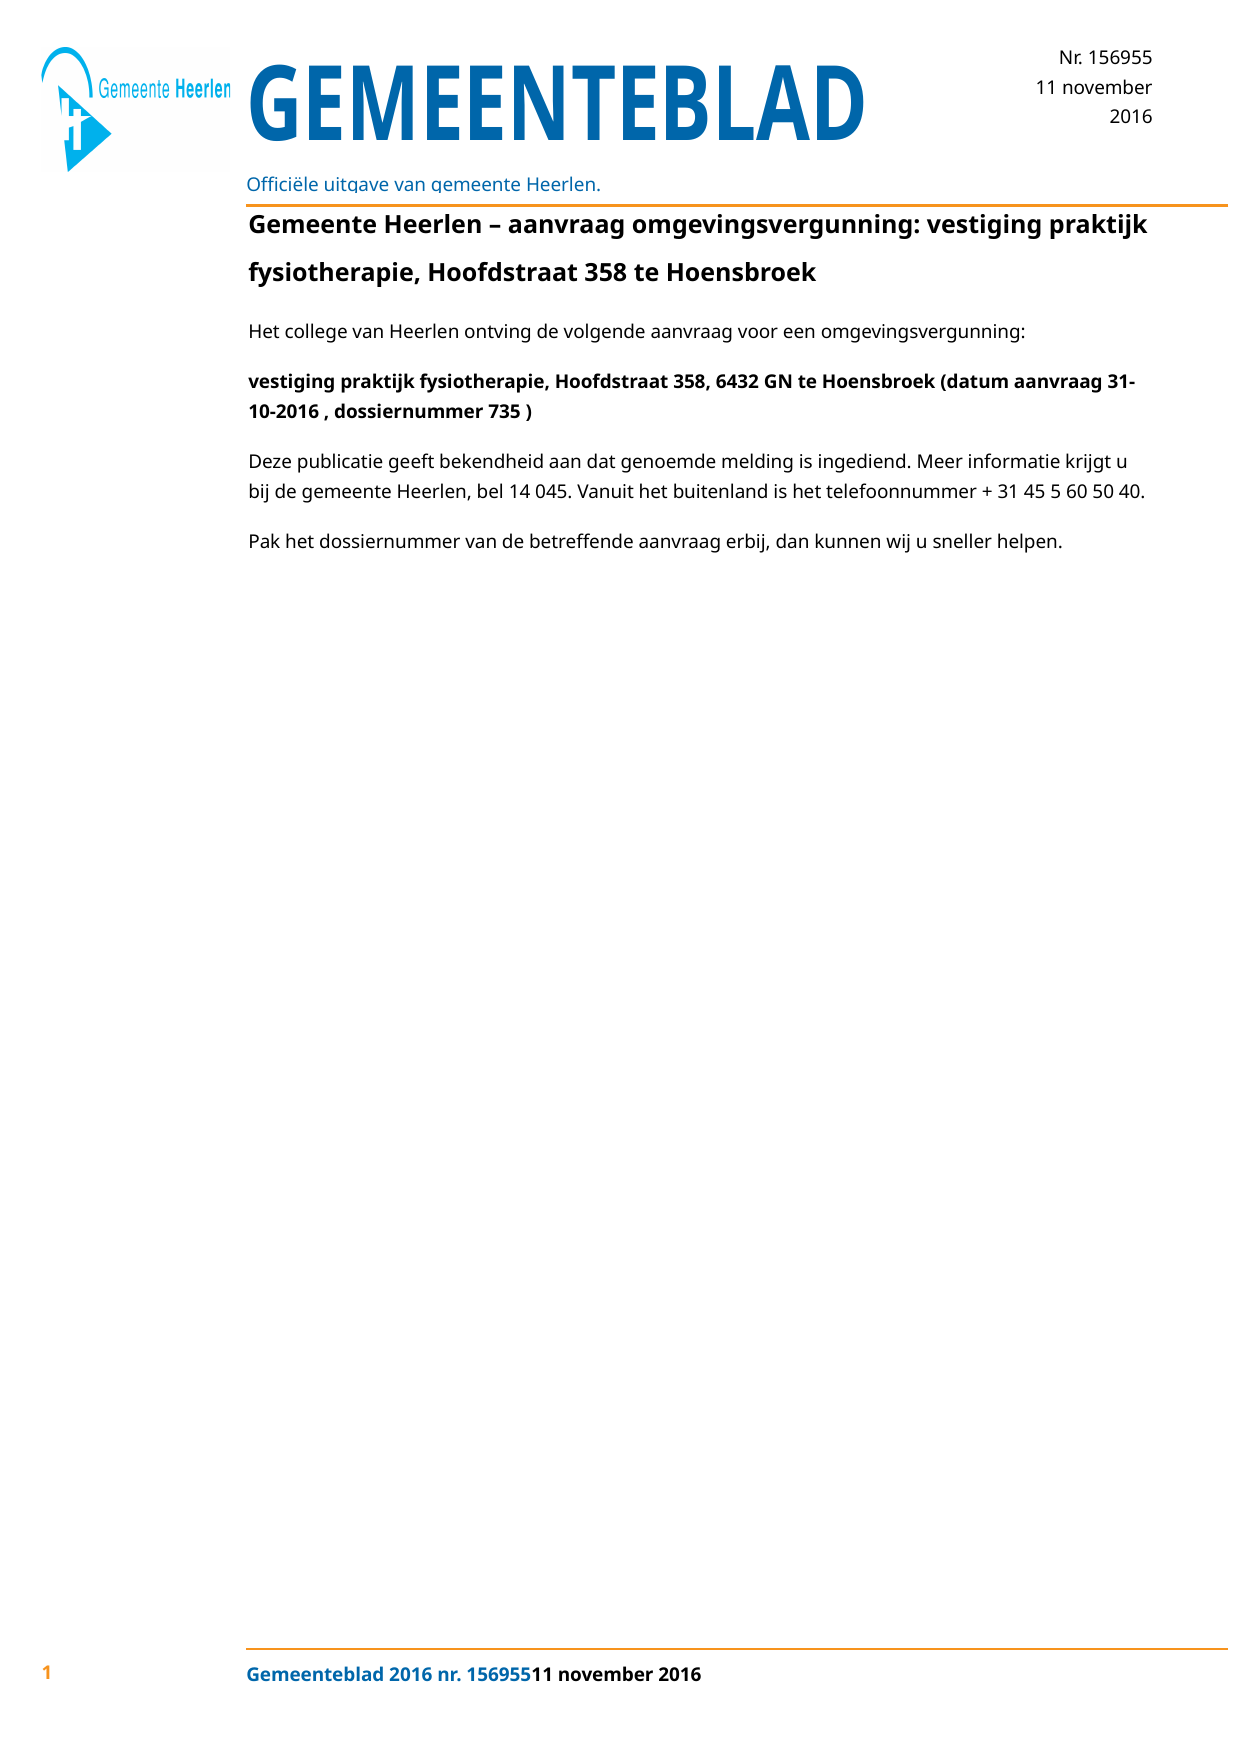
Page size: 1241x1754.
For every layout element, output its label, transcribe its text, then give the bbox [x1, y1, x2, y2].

text Gemeente Heerlen – aanvraag omgevingsvergunning: vestiging praktijk fysiotherapie, Hoofdstraat 358 te Hoensbroek [248, 207, 1152, 288]
picture [41, 47, 58, 70]
text Deze publicatie geeft bekendheid aan dat genoemde melding is ingediend. Meer informatie krijgt u bij de gemeente Heerlen, bel 14 045. Vanuit het buitenland is het telefoonnummer + 31 45 5 60 50 40. [248, 448, 1152, 504]
text Pak het dossiernummer van de betreffende aanvraag erbij, dan kunnen wij u sneller helpen. [248, 528, 1152, 554]
picture [41, 47, 231, 172]
text Het college van Heerlen ontving de volgende aanvraag voor een omgevingsvergunning: [248, 318, 1152, 344]
text vestiging praktijk fysiotherapie, Hoofdstraat 358, 6432 GN te Hoensbroek (datum aanvraag 31-10-2016 , dossiernummer 735 ) [248, 368, 1152, 424]
